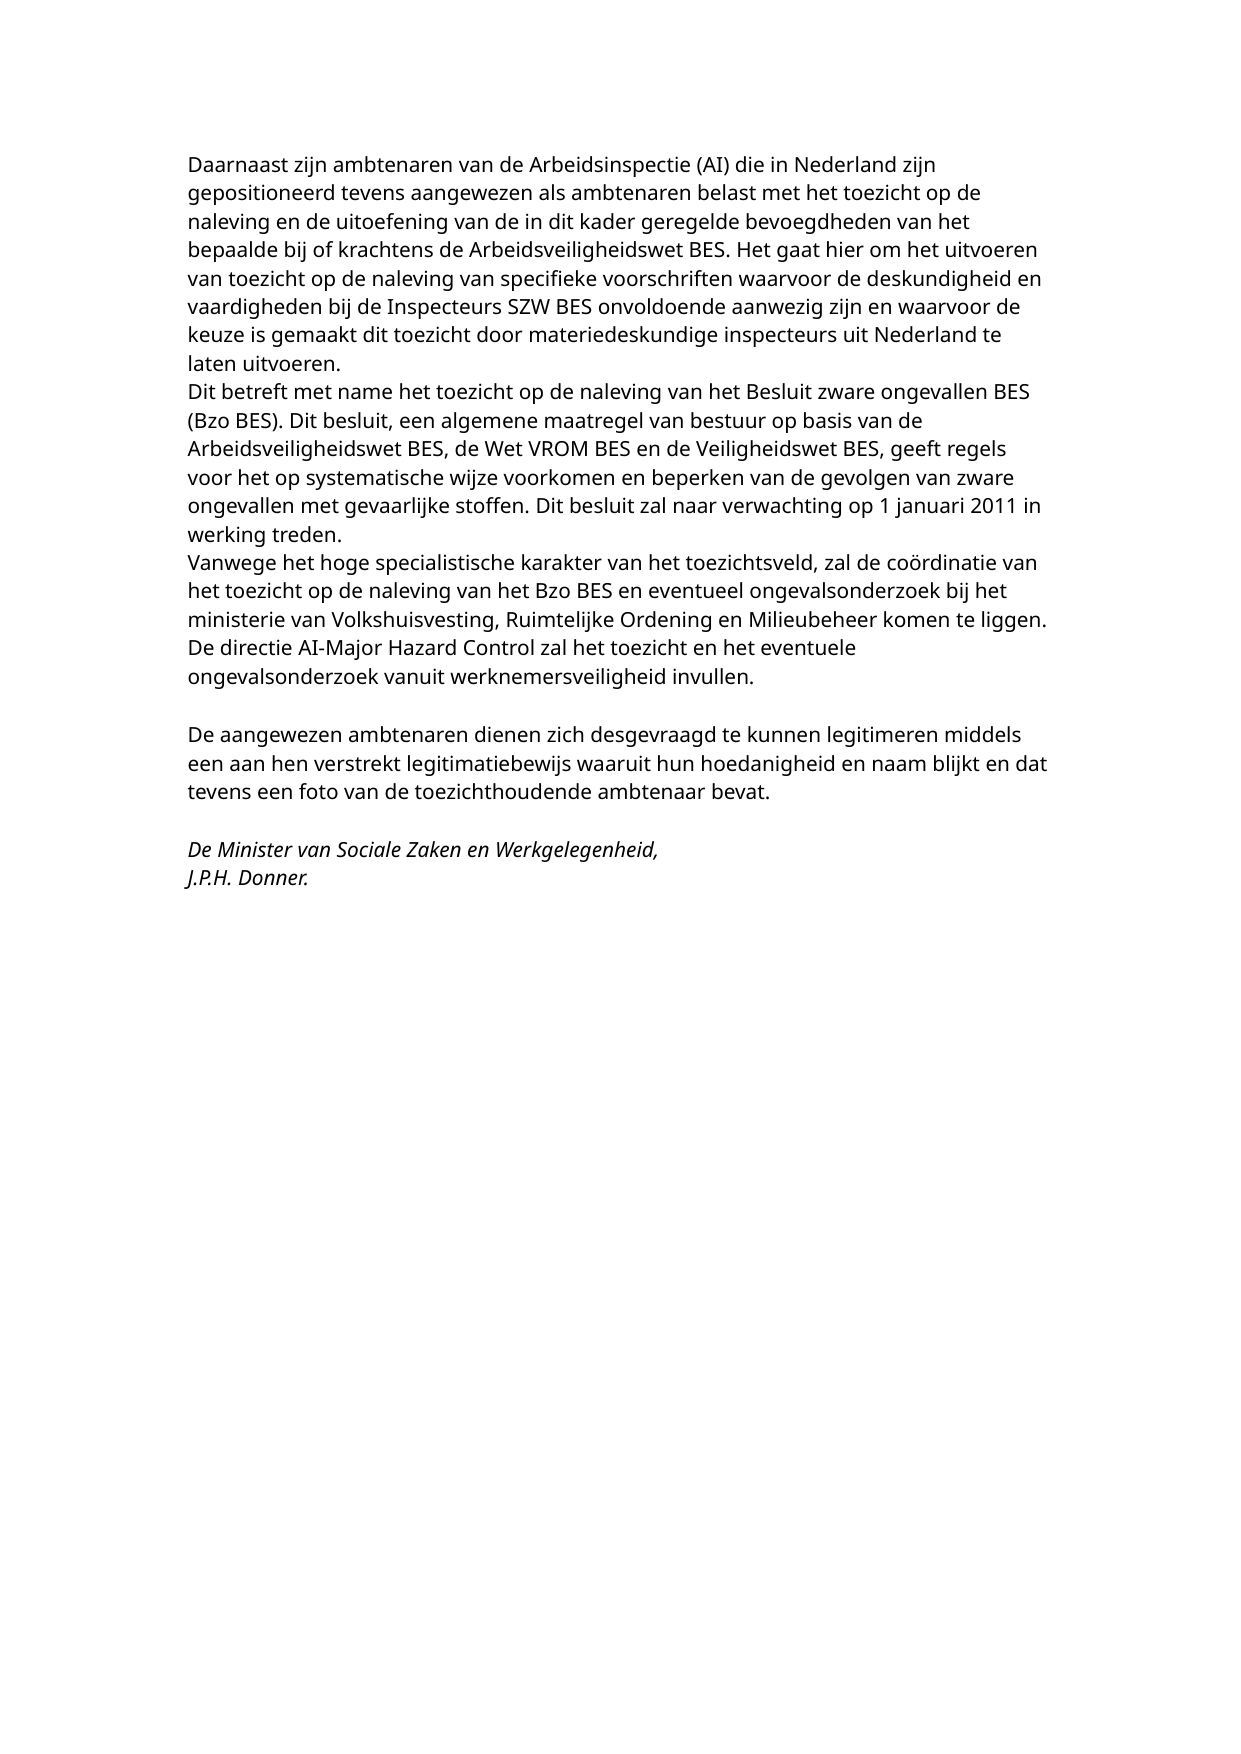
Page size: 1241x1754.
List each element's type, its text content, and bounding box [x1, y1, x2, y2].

text Dit betreft met name het toezicht op de naleving van het Besluit zware ongevallen BES (Bzo BES). Dit besluit, een algemene maatregel van bestuur op basis van de Arbeidsveiligheidswet BES, de Wet VROM BES en de Veiligheidswet BES, geeft regels voor het op systematische wijze voorkomen en beperken van de gevolgen van zware ongevallen met gevaarlijke stoffen. Dit besluit zal naar verwachting op 1 januari 2011 in werking treden. [187, 377, 1053, 548]
text J.P.H. Donner. [187, 863, 1053, 892]
text De aangewezen ambtenaren dienen zich desgevraagd te kunnen legitimeren middels een aan hen verstrekt legitimatiebewijs waaruit hun hoedanigheid en naam blijkt en dat tevens een foto van de toezichthoudende ambtenaar bevat. [187, 720, 1053, 806]
text Vanwege het hoge specialistische karakter van het toezichtsveld, zal de coördinatie van het toezicht op de naleving van het Bzo BES en eventueel ongevalsonderzoek bij het ministerie van Volkshuisvesting, Ruimtelijke Ordening en Milieubeheer komen te liggen. De directie AI-Major Hazard Control zal het toezicht en het eventuele ongevalsonderzoek vanuit werknemersveiligheid invullen. [187, 548, 1053, 690]
text Daarnaast zijn ambtenaren van de Arbeidsinspectie (AI) die in Nederland zijn gepositioneerd tevens aangewezen als ambtenaren belast met het toezicht op de naleving en de uitoefening van de in dit kader geregelde bevoegdheden van het bepaalde bij of krachtens de Arbeidsveiligheidswet BES. Het gaat hier om het uitvoeren van toezicht op de naleving van specifieke voorschriften waarvoor de deskundigheid en vaardigheden bij de Inspecteurs SZW BES onvoldoende aanwezig zijn en waarvoor de keuze is gemaakt dit toezicht door materiedeskundige inspecteurs uit Nederland te laten uitvoeren. [187, 150, 1053, 377]
text De Minister van Sociale Zaken en Werkgelegenheid, [187, 835, 1053, 863]
